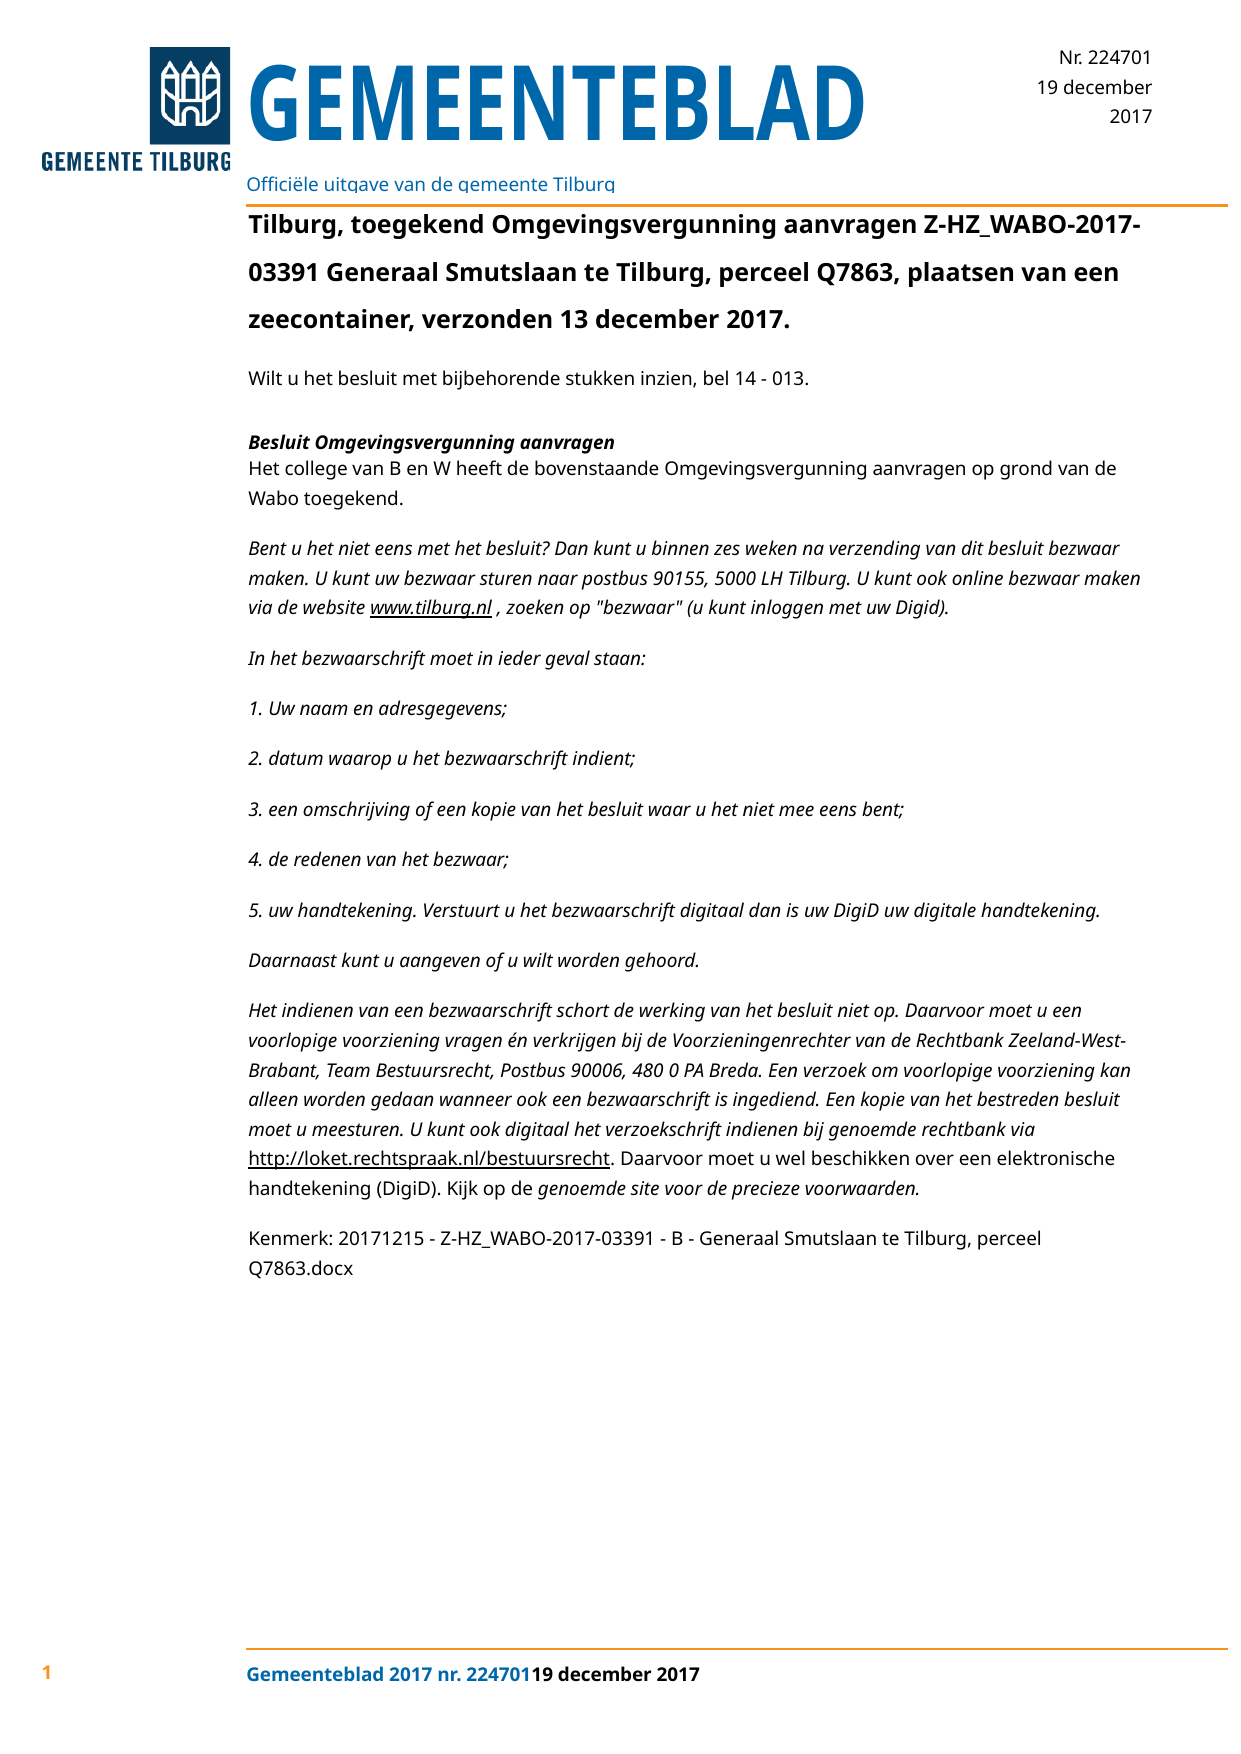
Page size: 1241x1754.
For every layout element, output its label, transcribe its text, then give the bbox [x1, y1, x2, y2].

text 2. datum waarop u het bezwaarschrift indient; [248, 746, 1152, 771]
text Het indienen van een bezwaarschrift schort de werking van het besluit niet op. Daarvoor moet u een voorlopige voorziening vragen én verkrijgen bij de Voorzieningenrechter van de Rechtbank Zeeland-West-Brabant, Team Bestuursrecht, Postbus 90006, 480 0 PA Breda. Een verzoek om voorlopige voorziening kan alleen worden gedaan wanneer ook een bezwaarschrift is ingediend. Een kopie van het bestreden besluit moet u meesturen. U kunt ook digitaal het verzoekschrift indienen bij genoemde rechtbank via http://loket.rechtspraak.nl/bestuursrecht. Daarvoor moet u wel beschikken over een elektronische handtekening (DigiD). Kijk op de genoemde site voor de precieze voorwaarden. [248, 998, 1152, 1201]
text Daarnaast kunt u aangeven of u wilt worden gehoord. [248, 947, 1152, 973]
text 3. een omschrijving of een kopie van het besluit waar u het niet mee eens bent; [248, 796, 1152, 822]
text Bent u het niet eens met het besluit? Dan kunt u binnen zes weken na verzending van dit besluit bezwaar maken. U kunt uw bezwaar sturen naar postbus 90155, 5000 LH Tilburg. U kunt ook online bezwaar maken via de website www.tilburg.nl , zoeken op "bezwaar" (u kunt inloggen met uw Digid). [248, 535, 1152, 620]
text Wilt u het besluit met bijbehorende stukken inzien, bel 14 - 013. [248, 366, 1152, 391]
text In het bezwaarschrift moet in ieder geval staan: [248, 645, 1152, 671]
text 1. Uw naam en adresgegevens; [248, 695, 1152, 721]
text 4. de redenen van het bezwaar; [248, 846, 1152, 872]
picture [41, 47, 231, 172]
text Kenmerk: 20171215 - Z-HZ_WABO-2017-03391 - B - Generaal Smutslaan te Tilburg, perceel Q7863.docx [248, 1226, 1152, 1281]
text Het college van B en W heeft de bovenstaande Omgevingsvergunning aanvragen op grond van de Wabo toegekend. [248, 455, 1152, 511]
text Tilburg, toegekend Omgevingsvergunning aanvragen Z-HZ_WABO-2017-03391 Generaal Smutslaan te Tilburg, perceel Q7863, plaatsen van een zeecontainer, verzonden 13 december 2017. [248, 207, 1152, 336]
text Besluit Omgevingsvergunning aanvragen [248, 429, 1152, 455]
text 5. uw handtekening. Verstuurt u het bezwaarschrift digitaal dan is uw DigiD uw digitale handtekening. [248, 897, 1152, 923]
